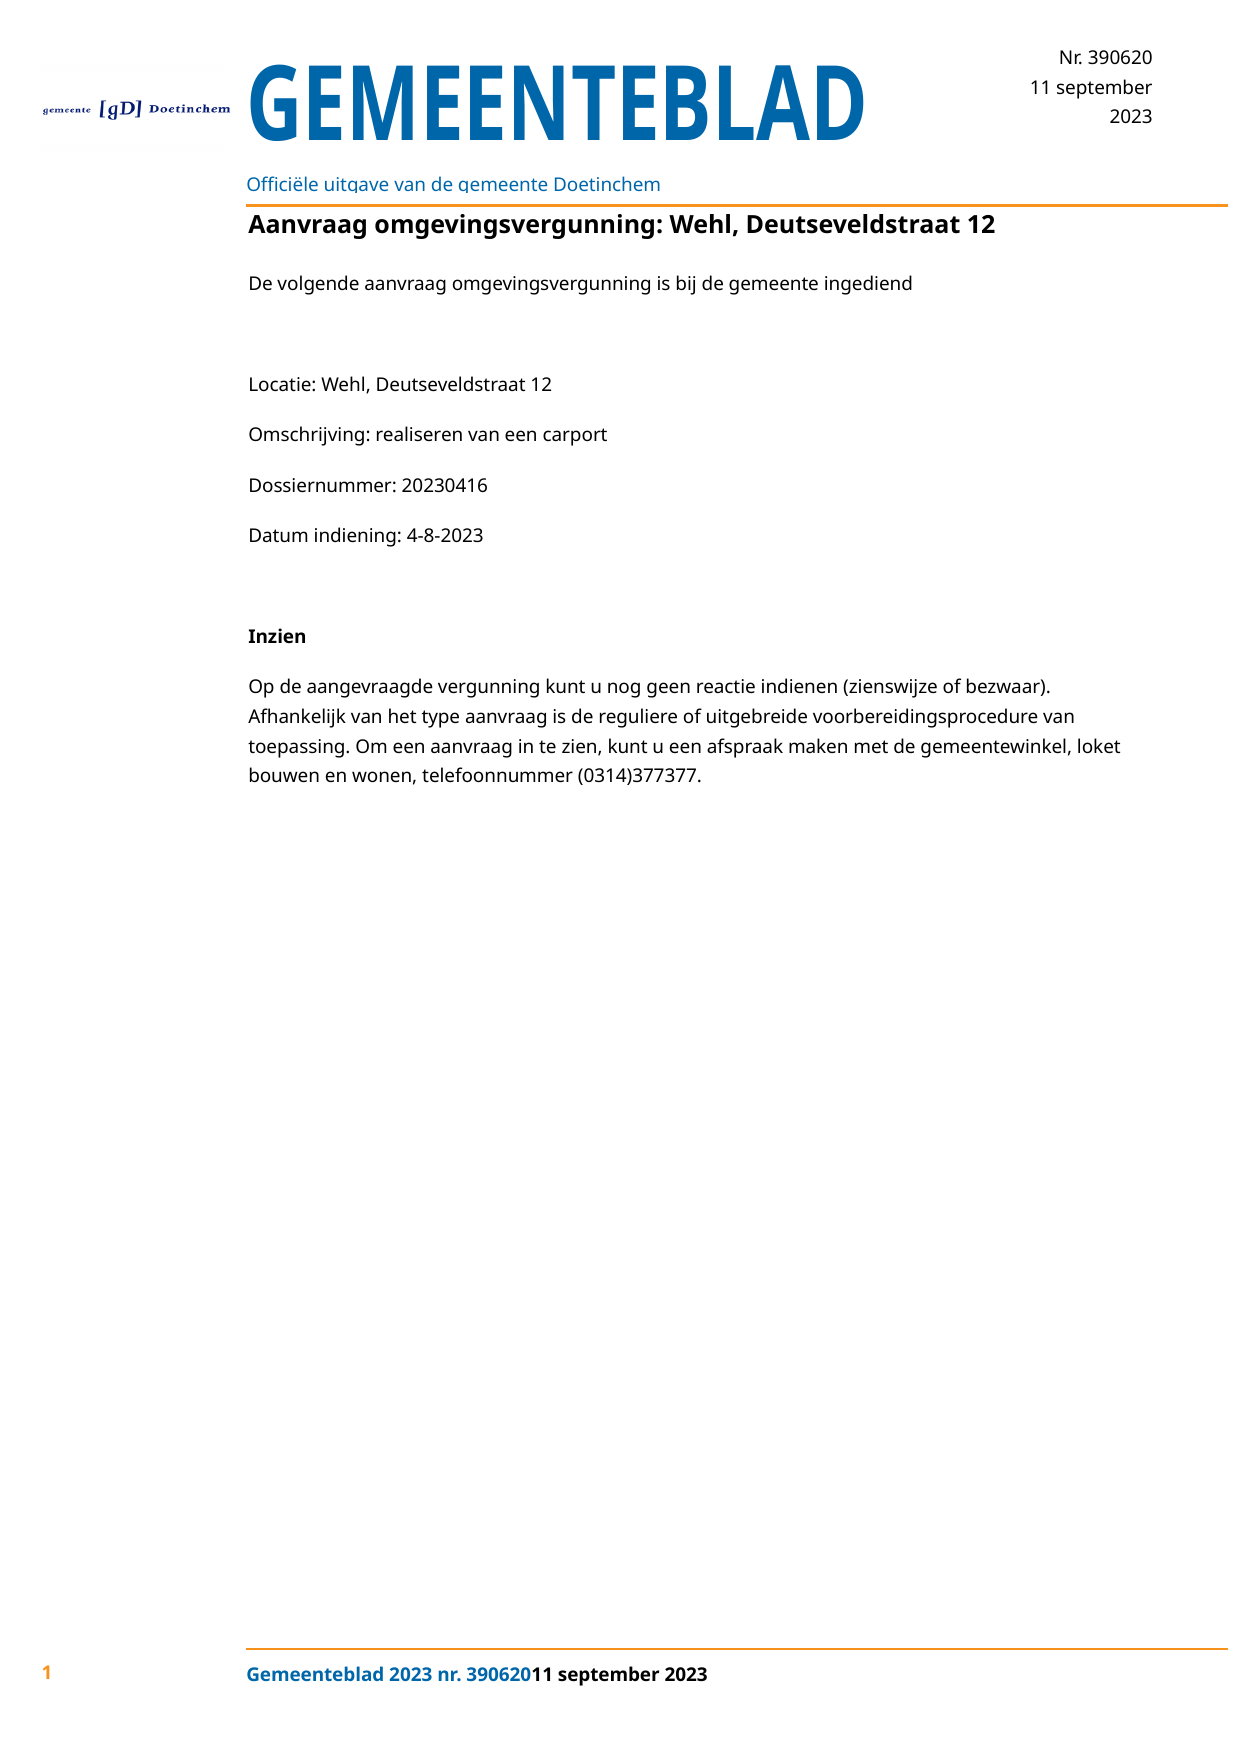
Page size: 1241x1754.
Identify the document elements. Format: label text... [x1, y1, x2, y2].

text Omschrijving: realiseren van een carport [248, 422, 1152, 447]
text De volgende aanvraag omgevingsvergunning is bij de gemeente ingediend [248, 270, 1152, 296]
text Dossiernummer: 20230416 [248, 472, 1152, 498]
text Aanvraag omgevingsvergunning: Wehl, Deutseveldstraat 12 [248, 207, 1152, 241]
text Locatie: Wehl, Deutseveldstraat 12 [248, 371, 1152, 397]
picture [41, 47, 231, 172]
text Op de aangevraagde vergunning kunt u nog geen reactie indienen (zienswijze of bezwaar). Afhankelijk van het type aanvraag is de reguliere of uitgebreide voorbereidingsprocedure van toepassing. Om een aanvraag in te zien, kunt u een afspraak maken met de gemeentewinkel, loket bouwen en wonen, telefoonnummer (0314)377377. [248, 674, 1152, 788]
text Inzien [248, 623, 1152, 649]
text Datum indiening: 4-8-2023 [248, 522, 1152, 548]
